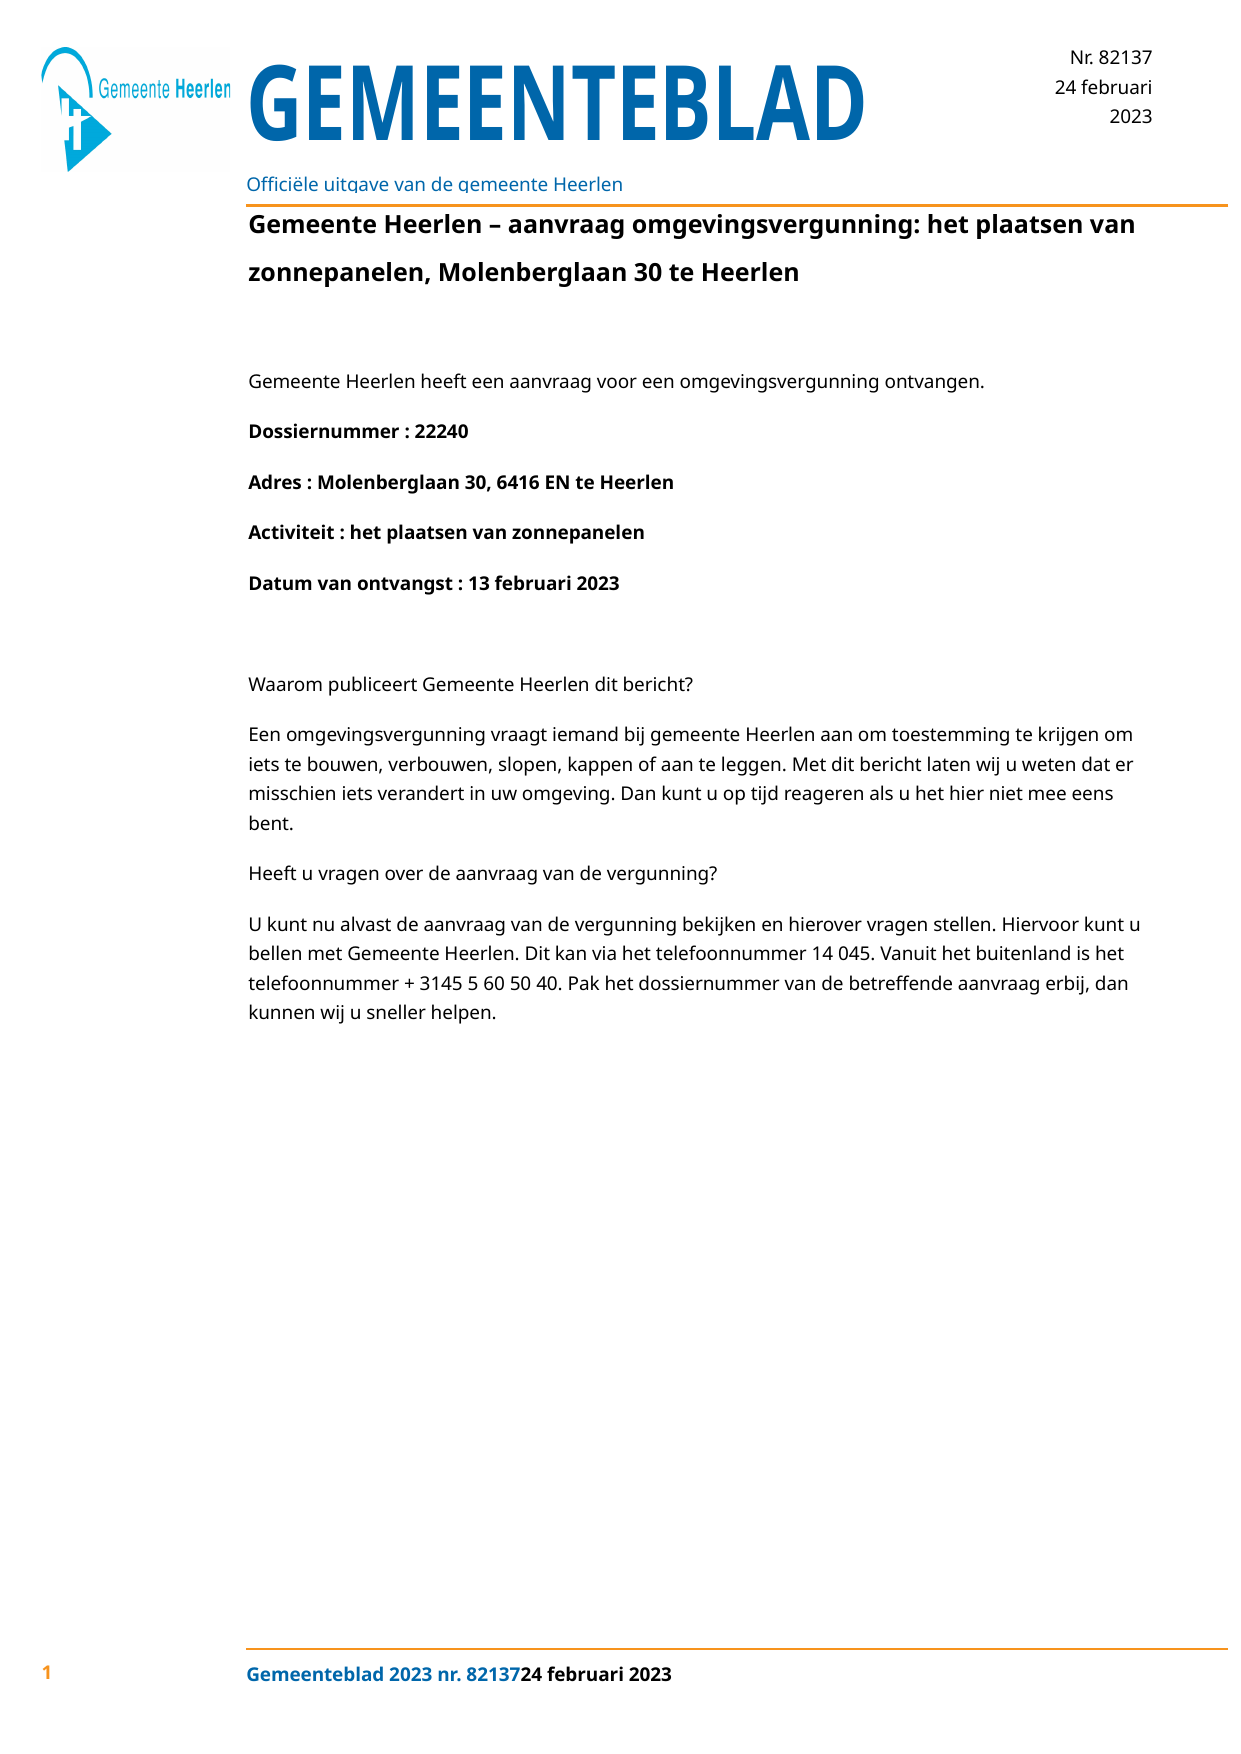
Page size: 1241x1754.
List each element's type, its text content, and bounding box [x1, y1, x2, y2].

text Activiteit : het plaatsen van zonnepanelen [248, 519, 1152, 545]
text U kunt nu alvast de aanvraag van de vergunning bekijken en hierover vragen stellen. Hiervoor kunt u bellen met Gemeente Heerlen. Dit kan via het telefoonnummer 14 045. Vanuit het buitenland is het telefoonnummer + 3145 5 60 50 40. Pak het dossiernummer van de betreffende aanvraag erbij, dan kunnen wij u sneller helpen. [248, 911, 1152, 1025]
text Datum van ontvangst : 13 februari 2023 [248, 570, 1152, 596]
text Gemeente Heerlen – aanvraag omgevingsvergunning: het plaatsen van zonnepanelen, Molenberglaan 30 te Heerlen [248, 207, 1152, 288]
text Waarom publiceert Gemeente Heerlen dit bericht? [248, 671, 1152, 697]
text Heeft u vragen over de aanvraag van de vergunning? [248, 860, 1152, 886]
text Adres : Molenberglaan 30, 6416 EN te Heerlen [248, 469, 1152, 495]
picture [41, 47, 59, 70]
text Een omgevingsvergunning vraagt iemand bij gemeente Heerlen aan om toestemming te krijgen om iets te bouwen, verbouwen, slopen, kappen of aan te leggen. Met dit bericht laten wij u weten dat er misschien iets verandert in uw omgeving. Dan kunt u op tijd reageren als u het hier niet mee eens bent. [248, 721, 1152, 836]
picture [41, 47, 231, 172]
text Gemeente Heerlen heeft een aanvraag voor een omgevingsvergunning ontvangen. [248, 368, 1152, 394]
text Dossiernummer : 22240 [248, 419, 1152, 444]
